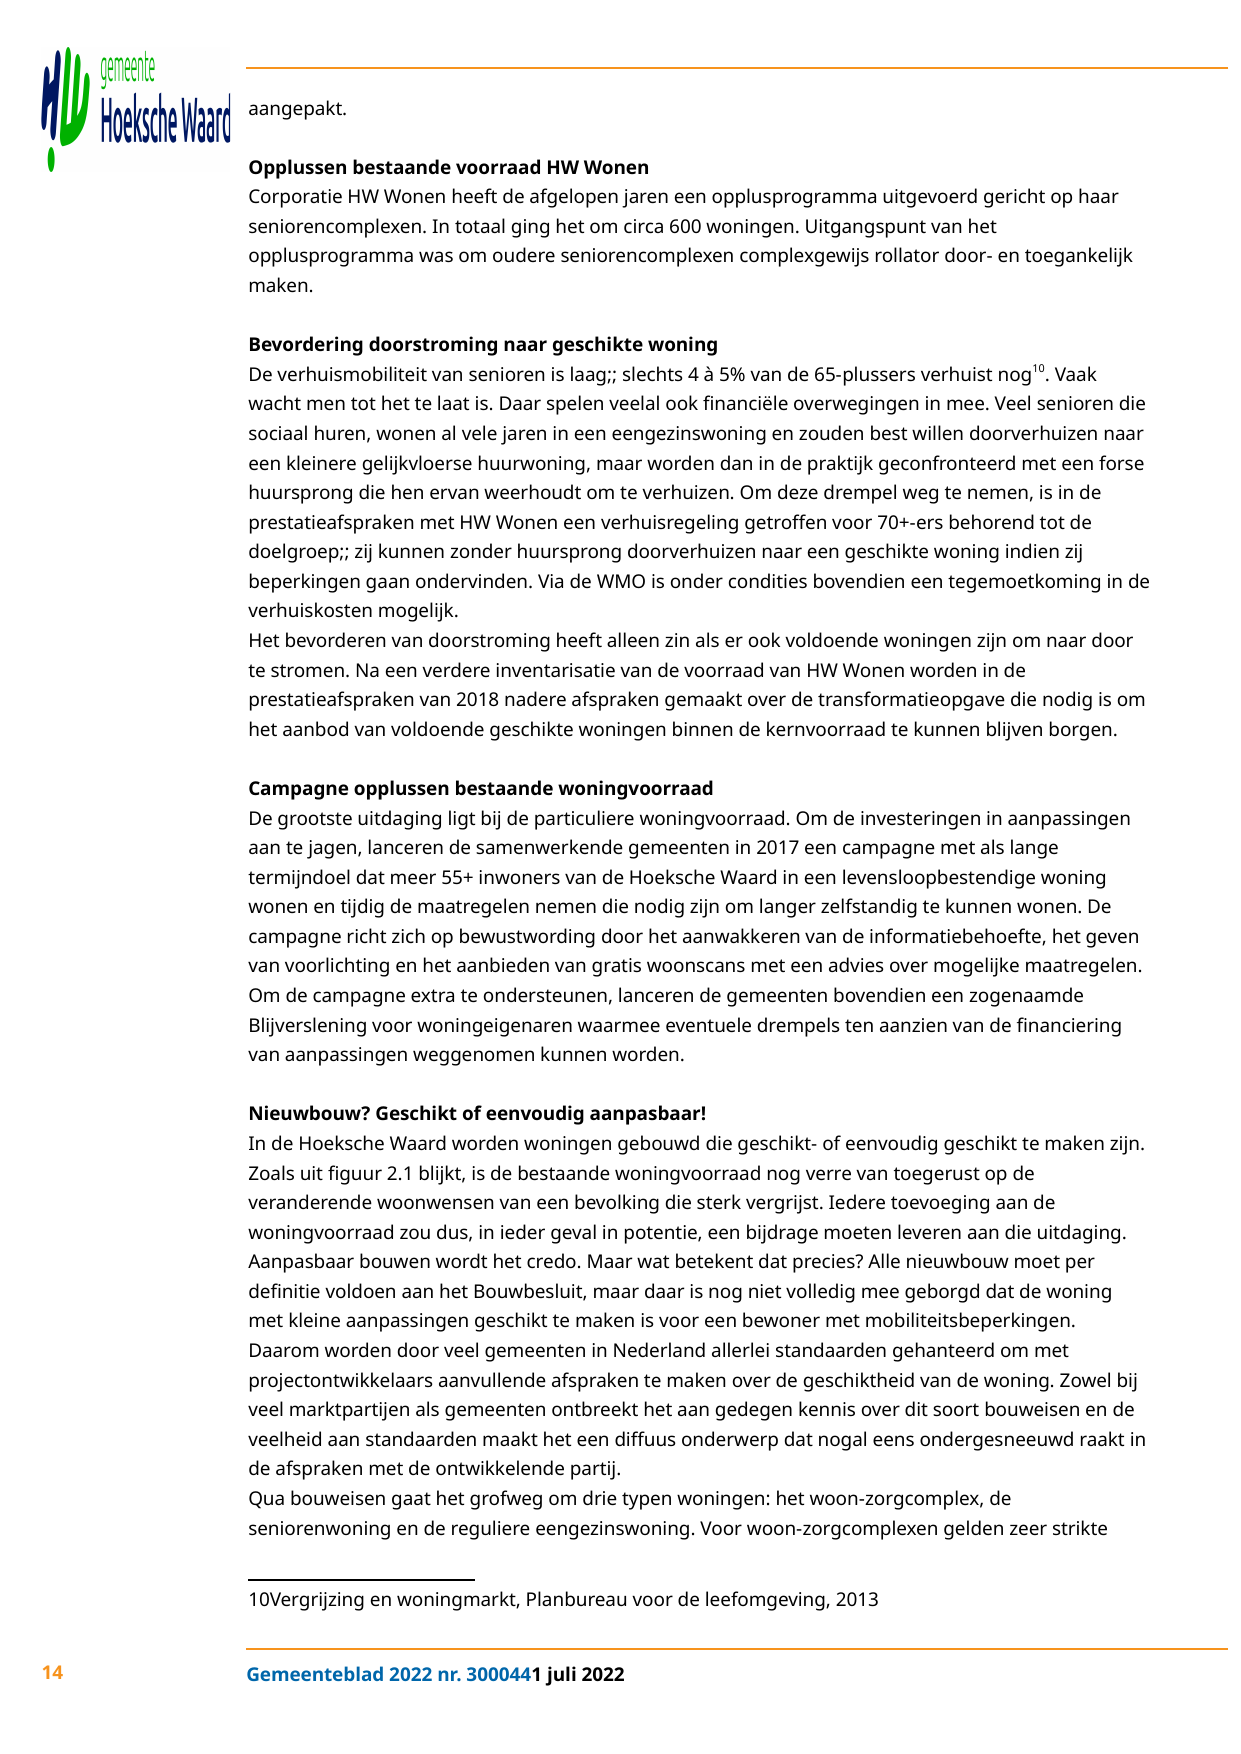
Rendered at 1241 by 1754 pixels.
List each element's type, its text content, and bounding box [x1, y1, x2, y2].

picture [41, 47, 231, 172]
text De grootste uitdaging ligt bij de particuliere woningvoorraad. Om de investeringen in aanpassingen aan te jagen, lanceren de samenwerkende gemeenten in 2017 een campagne met als lange termijndoel dat meer 55+ inwoners van de Hoeksche Waard in een levensloopbestendige woning wonen en tijdig de maatregelen nemen die nodig zijn om langer zelfstandig te kunnen wonen. De campagne richt zich op bewustwording door het aanwakkeren van de informatiebehoefte, het geven van voorlichting en het aanbieden van gratis woonscans met een advies over mogelijke maatregelen. Om de campagne extra te ondersteunen, lanceren de gemeenten bovendien een zogenaamde Blijverslening voor woningeigenaren waarmee eventuele drempels ten aanzien van de financiering van aanpassingen weggenomen kunnen worden. [248, 805, 1152, 1067]
text In de Hoeksche Waard worden woningen gebouwd die geschikt-­ of eenvoudig geschikt te maken zijn. [248, 1130, 1152, 1156]
text prestatieafspraken van 2018 nadere afspraken gemaakt over de transformatieopgave die nodig is om het aanbod van voldoende geschikte woningen binnen de kernvoorraad te kunnen blijven borgen. [248, 686, 1152, 742]
text Campagne opplussen bestaande woningvoorraad [248, 775, 1152, 801]
text Zoals uit figuur 2.1 blijkt, is de bestaande woningvoorraad nog verre van toegerust op de veranderende woonwensen van een bevolking die sterk vergrijst. Iedere toevoeging aan de woningvoorraad zou dus, in ieder geval in potentie, een bijdrage moeten leveren aan die uitdaging. Aanpasbaar bouwen wordt het credo. Maar wat betekent dat precies? Alle nieuwbouw moet per definitie voldoen aan het Bouwbesluit, maar daar is nog niet volledig mee geborgd dat de woning met kleine aanpassingen geschikt te maken is voor een bewoner met mobiliteitsbeperkingen. Daarom worden door veel gemeenten in Nederland allerlei standaarden gehanteerd om met projectontwikkelaars aanvullende afspraken te maken over de geschiktheid van de woning. Zowel bij veel marktpartijen als gemeenten ontbreekt het aan gedegen kennis over dit soort bouweisen en de veelheid aan standaarden maakt het een diffuus onderwerp dat nogal eens ondergesneeuwd raakt in de afspraken met de ontwikkelende partij. [248, 1160, 1152, 1481]
text Bevordering doorstroming naar geschikte woning [248, 331, 1152, 357]
text Het bevorderen van doorstroming heeft alleen zin als er ook voldoende woningen zijn om naar door te stromen. Na een verdere inventarisatie van de voorraad van HW Wonen worden in de [248, 627, 1152, 683]
text Corporatie HW Wonen heeft de afgelopen jaren een opplusprogramma uitgevoerd gericht op haar seniorencomplexen. In totaal ging het om circa 600 woningen. Uitgangspunt van het opplusprogramma was om oudere seniorencomplexen complexgewijs rollator door-­ en toegankelijk maken. [248, 183, 1152, 298]
text De verhuismobiliteit van senioren is laag;; slechts 4 à 5% van de 65-­plussers verhuist nog. Vaak wacht men tot het te laat is. Daar spelen veelal ook financiële overwegingen in mee. Veel senioren die sociaal huren, wonen al vele jaren in een eengezinswoning en zouden best willen doorverhuizen naar een kleinere gelijkvloerse huurwoning, maar worden dan in de praktijk geconfronteerd met een forse huursprong die hen ervan weerhoudt om te verhuizen. Om deze drempel weg te nemen, is in de prestatieafspraken met HW Wonen een verhuisregeling getroffen voor 70+-­ers behorend tot de doelgroep;; zij kunnen zonder huursprong doorverhuizen naar een geschikte woning indien zij beperkingen gaan ondervinden. Via de WMO is onder condities bovendien een tegemoetkoming in de verhuiskosten mogelijk. [248, 361, 1152, 623]
text Nieuwbouw? Geschikt of eenvoudig aanpasbaar! [248, 1101, 1152, 1126]
text aangepakt. [248, 95, 1152, 121]
text Qua bouweisen gaat het grofweg om drie typen woningen: het woon-­zorgcomplex, de seniorenwoning en de reguliere eengezinswoning. Voor woon-­zorgcomplexen gelden zeer strikte [248, 1485, 1152, 1541]
text Opplussen bestaande voorraad HW Wonen [248, 154, 1152, 180]
text Vergrijzing en woningmarkt, Planbureau voor de leefomgeving, 2013 [248, 1586, 1152, 1612]
